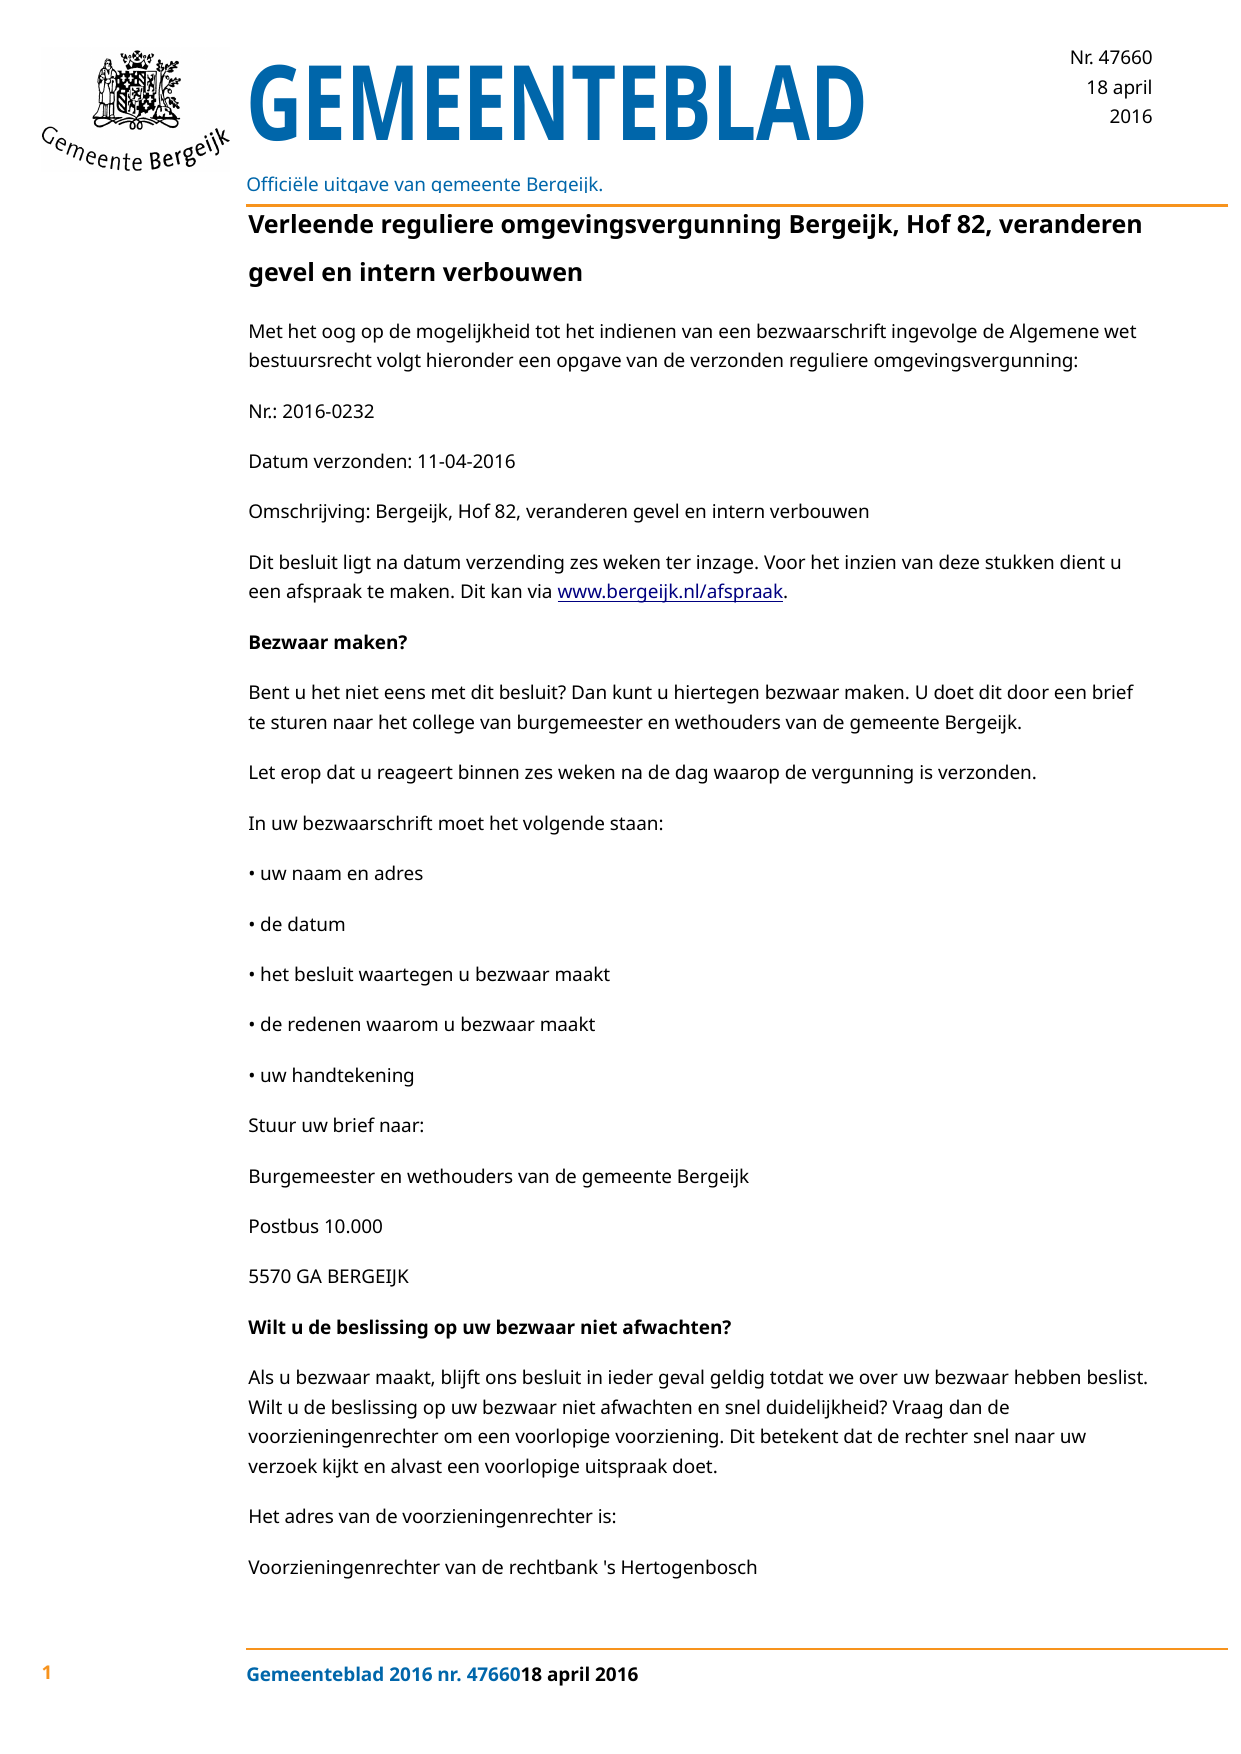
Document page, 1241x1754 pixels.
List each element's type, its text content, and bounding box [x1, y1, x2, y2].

text Als u bezwaar maakt, blijft ons besluit in ieder geval geldig totdat we over uw bezwaar hebben beslist. Wilt u de beslissing op uw bezwaar niet afwachten en snel duidelijkheid? Vraag dan de voorzieningenrechter om een voorlopige voorziening. Dit betekent dat de rechter snel naar uw verzoek kijkt en alvast een voorlopige uitspraak doet. [248, 1364, 1152, 1479]
text Dit besluit ligt na datum verzending zes weken ter inzage. Voor het inzien van deze stukken dient u een afspraak te maken. Dit kan via www.bergeijk.nl/afspraak. [248, 549, 1152, 604]
text Met het oog op de mogelijkheid tot het indienen van een bezwaarschrift ingevolge de Algemene wet bestuursrecht volgt hieronder een opgave van de verzonden reguliere omgevingsvergunning: [248, 318, 1152, 373]
text Bent u het niet eens met dit besluit? Dan kunt u hiertegen bezwaar maken. U doet dit door een brief te sturen naar het college van burgemeester en wethouders van de gemeente Bergeijk. [248, 679, 1152, 735]
text Let erop dat u reageert binnen zes weken na de dag waarop de vergunning is verzonden. [248, 759, 1152, 785]
text • de datum [248, 911, 1152, 937]
text Wilt u de beslissing op uw bezwaar niet afwachten? [248, 1314, 1152, 1340]
text Datum verzonden: 11-04-2016 [248, 448, 1152, 474]
text Het adres van de voorzieningenrechter is: [248, 1504, 1152, 1529]
text Bezwaar maken? [248, 629, 1152, 655]
text 5570 GA BERGEIJK [248, 1264, 1152, 1289]
text • uw handtekening [248, 1062, 1152, 1088]
text • het besluit waartegen u bezwaar maakt [248, 961, 1152, 987]
text Burgemeester en wethouders van de gemeente Bergeijk [248, 1163, 1152, 1189]
text • de redenen waarom u bezwaar maakt [248, 1012, 1152, 1037]
text Postbus 10.000 [248, 1213, 1152, 1239]
text Omschrijving: Bergeijk, Hof 82, veranderen gevel en intern verbouwen [248, 499, 1152, 524]
text In uw bezwaarschrift moet het volgende staan: [248, 810, 1152, 836]
text Voorzieningenrechter van de rechtbank 's Hertogenbosch [248, 1554, 1152, 1580]
text Nr.: 2016-0232 [248, 398, 1152, 424]
text Stuur uw brief naar: [248, 1112, 1152, 1138]
text Verleende reguliere omgevingsvergunning Bergeijk, Hof 82, veranderen gevel en intern verbouwen [248, 207, 1152, 288]
text • uw naam en adres [248, 860, 1152, 886]
picture [41, 47, 231, 172]
